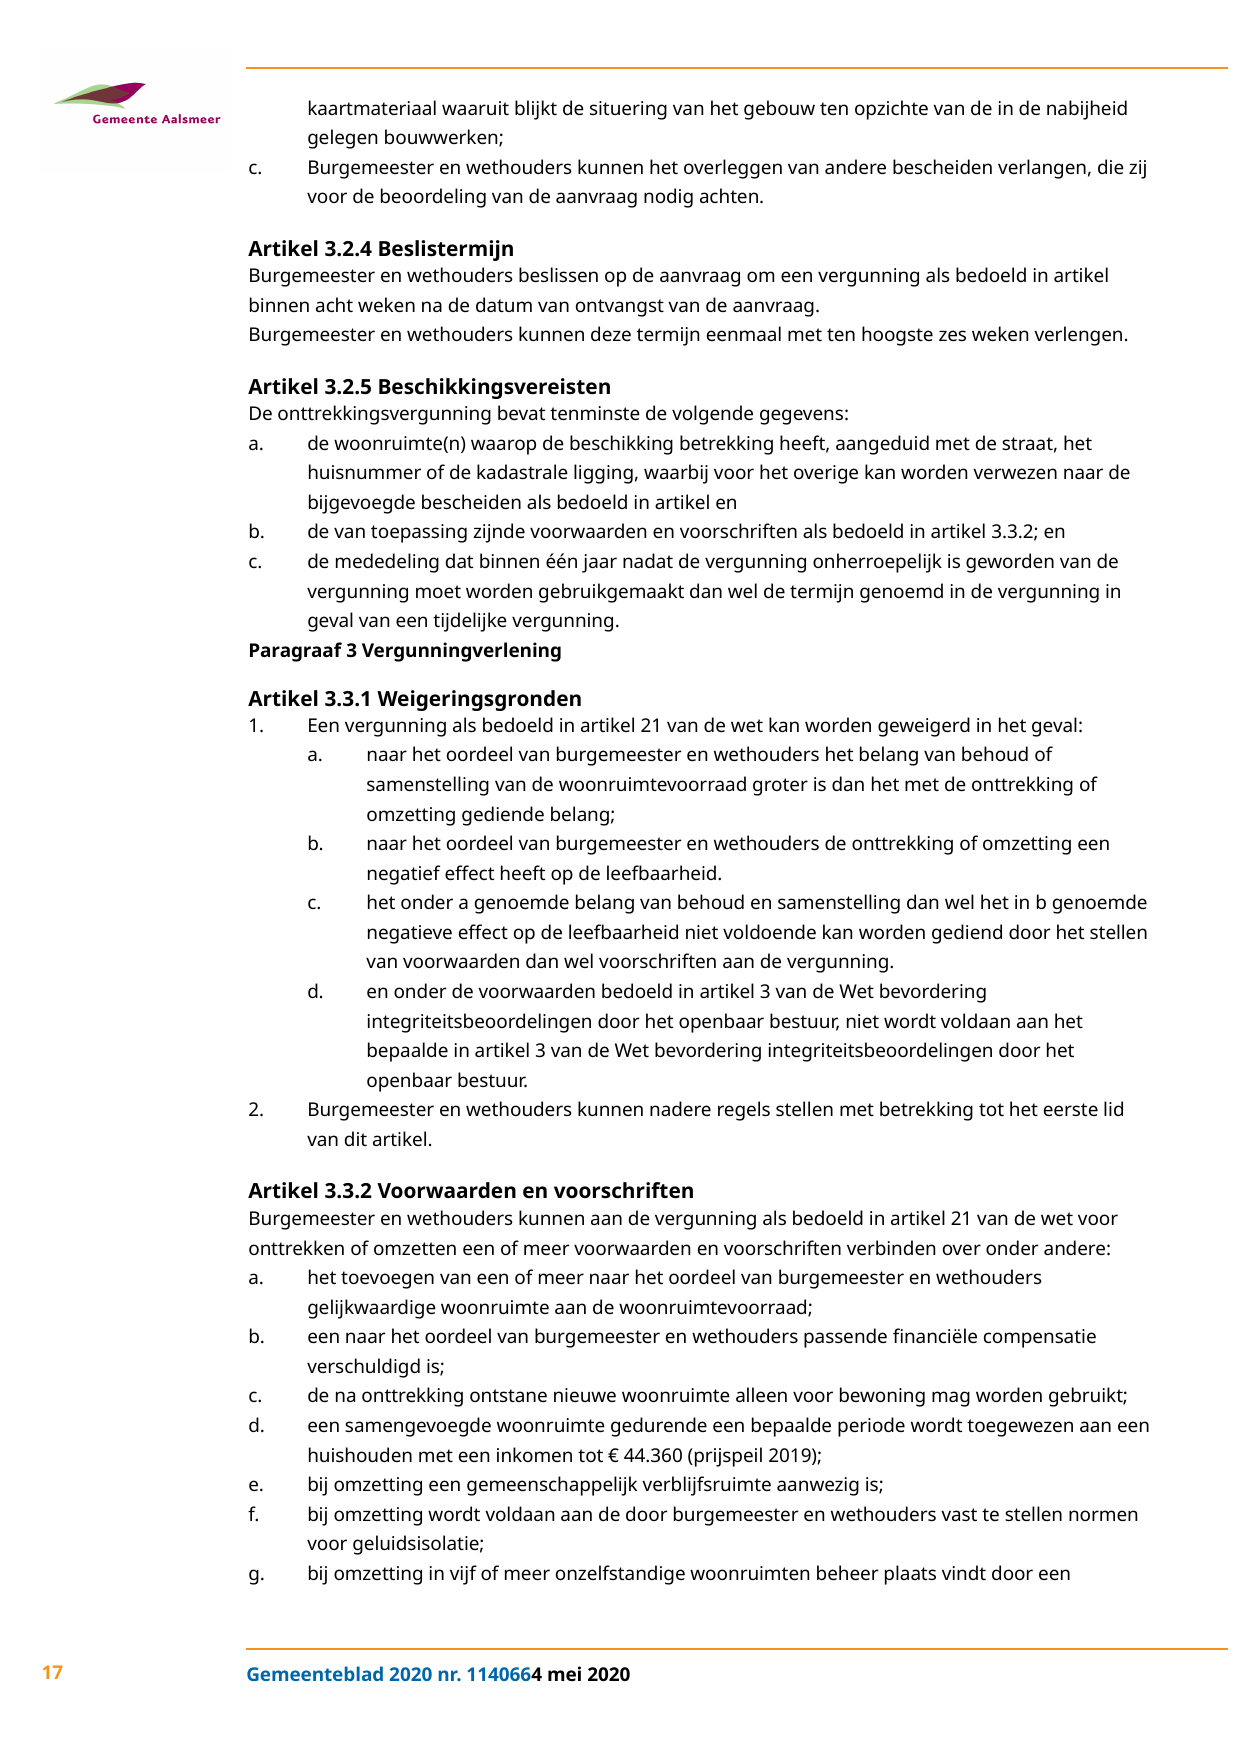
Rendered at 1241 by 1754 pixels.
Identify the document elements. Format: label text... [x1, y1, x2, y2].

text Artikel 3.2.5 Beschikkingsvereisten [248, 372, 1152, 400]
text Paragraaf 3 Vergunningverlening [248, 637, 1152, 663]
text De onttrekkingsvergunning bevat tenminste de volgende gegevens: [248, 400, 1152, 426]
list een samengevoegde woonruimte gedurende een bepaalde periode wordt toegewezen aan een huishouden met een inkomen tot € 44.360 (prijspeil 2019); [248, 1412, 1152, 1467]
list naar het oordeel van burgemeester en wethouders de onttrekking of omzetting een negatief effect heeft op de leefbaarheid. [307, 830, 1152, 886]
list en onder de voorwaarden bedoeld in artikel 3 van de Wet bevordering integriteitsbeoordelingen door het openbaar bestuur, niet wordt voldaan aan het bepaalde in artikel 3 van de Wet bevordering integriteitsbeoordelingen door het openbaar bestuur. [307, 978, 1152, 1093]
list het toevoegen van een of meer naar het oordeel van burgemeester en wethouders gelijkwaardige woonruimte aan de woonruimtevoorraad; [248, 1264, 1152, 1319]
list bij omzetting een gemeenschappelijk verblijfsruimte aanwezig is; [248, 1471, 1152, 1497]
list bij omzetting in vijf of meer onzelfstandige woonruimten beheer plaats vindt door een [248, 1560, 1152, 1586]
list de woonruimte(n) waarop de beschikking betrekking heeft, aangeduid met de straat, het huisnummer of de kadastrale ligging, waarbij voor het overige kan worden verwezen naar de bijgevoegde bescheiden als bedoeld in artikel en [248, 430, 1152, 515]
list een naar het oordeel van burgemeester en wethouders passende financiële compensatie verschuldigd is; [248, 1323, 1152, 1379]
picture [41, 47, 231, 172]
list Een vergunning als bedoeld in artikel 21 van de wet kan worden geweigerd in het geval: [248, 712, 1152, 738]
list het onder a genoemde belang van behoud en samenstelling dan wel het in b genoemde negatieve effect op de leefbaarheid niet voldoende kan worden gediend door het stellen van voorwaarden dan wel voorschriften aan de vergunning. [307, 889, 1152, 974]
text Artikel 3.2.4 Beslistermijn [248, 234, 1152, 262]
list kaartmateriaal waaruit blijkt de situering van het gebouw ten opzichte van de in de nabijheid gelegen bouwwerken; [248, 95, 1152, 150]
text Burgemeester en wethouders kunnen aan de vergunning als bedoeld in artikel 21 van de wet voor onttrekken of omzetten een of meer voorwaarden en voorschriften verbinden over onder andere: [248, 1205, 1152, 1260]
list de mededeling dat binnen één jaar nadat de vergunning onherroepelijk is geworden van de vergunning moet worden gebruikgemaakt dan wel de termijn genoemd in de vergunning in geval van een tijdelijke vergunning. [248, 548, 1152, 633]
list de van toepassing zijnde voorwaarden en voorschriften als bedoeld in artikel 3.3.2; en [248, 519, 1152, 544]
text Artikel 3.3.1 Weigeringsgronden [248, 684, 1152, 712]
text Artikel 3.3.2 Voorwaarden en voorschriften [248, 1177, 1152, 1205]
list Burgemeester en wethouders kunnen het overleggen van andere bescheiden verlangen, die zij voor de beoordeling van de aanvraag nodig achten. [248, 154, 1152, 209]
list Burgemeester en wethouders kunnen nadere regels stellen met betrekking tot het eerste lid van dit artikel. [248, 1097, 1152, 1152]
list naar het oordeel van burgemeester en wethouders het belang van behoud of samenstelling van de woonruimtevoorraad groter is dan het met de onttrekking of omzetting gediende belang; [307, 742, 1152, 827]
list de na onttrekking ontstane nieuwe woonruimte alleen voor bewoning mag worden gebruikt; [248, 1383, 1152, 1408]
text Burgemeester en wethouders beslissen op de aanvraag om een vergunning als bedoeld in artikel binnen acht weken na de datum van ontvangst van de aanvraag. [248, 262, 1152, 318]
list bij omzetting wordt voldaan aan de door burgemeester en wethouders vast te stellen normen voor geluidsisolatie; [248, 1501, 1152, 1556]
text Burgemeester en wethouders kunnen deze termijn eenmaal met ten hoogste zes weken verlengen. [248, 322, 1152, 347]
